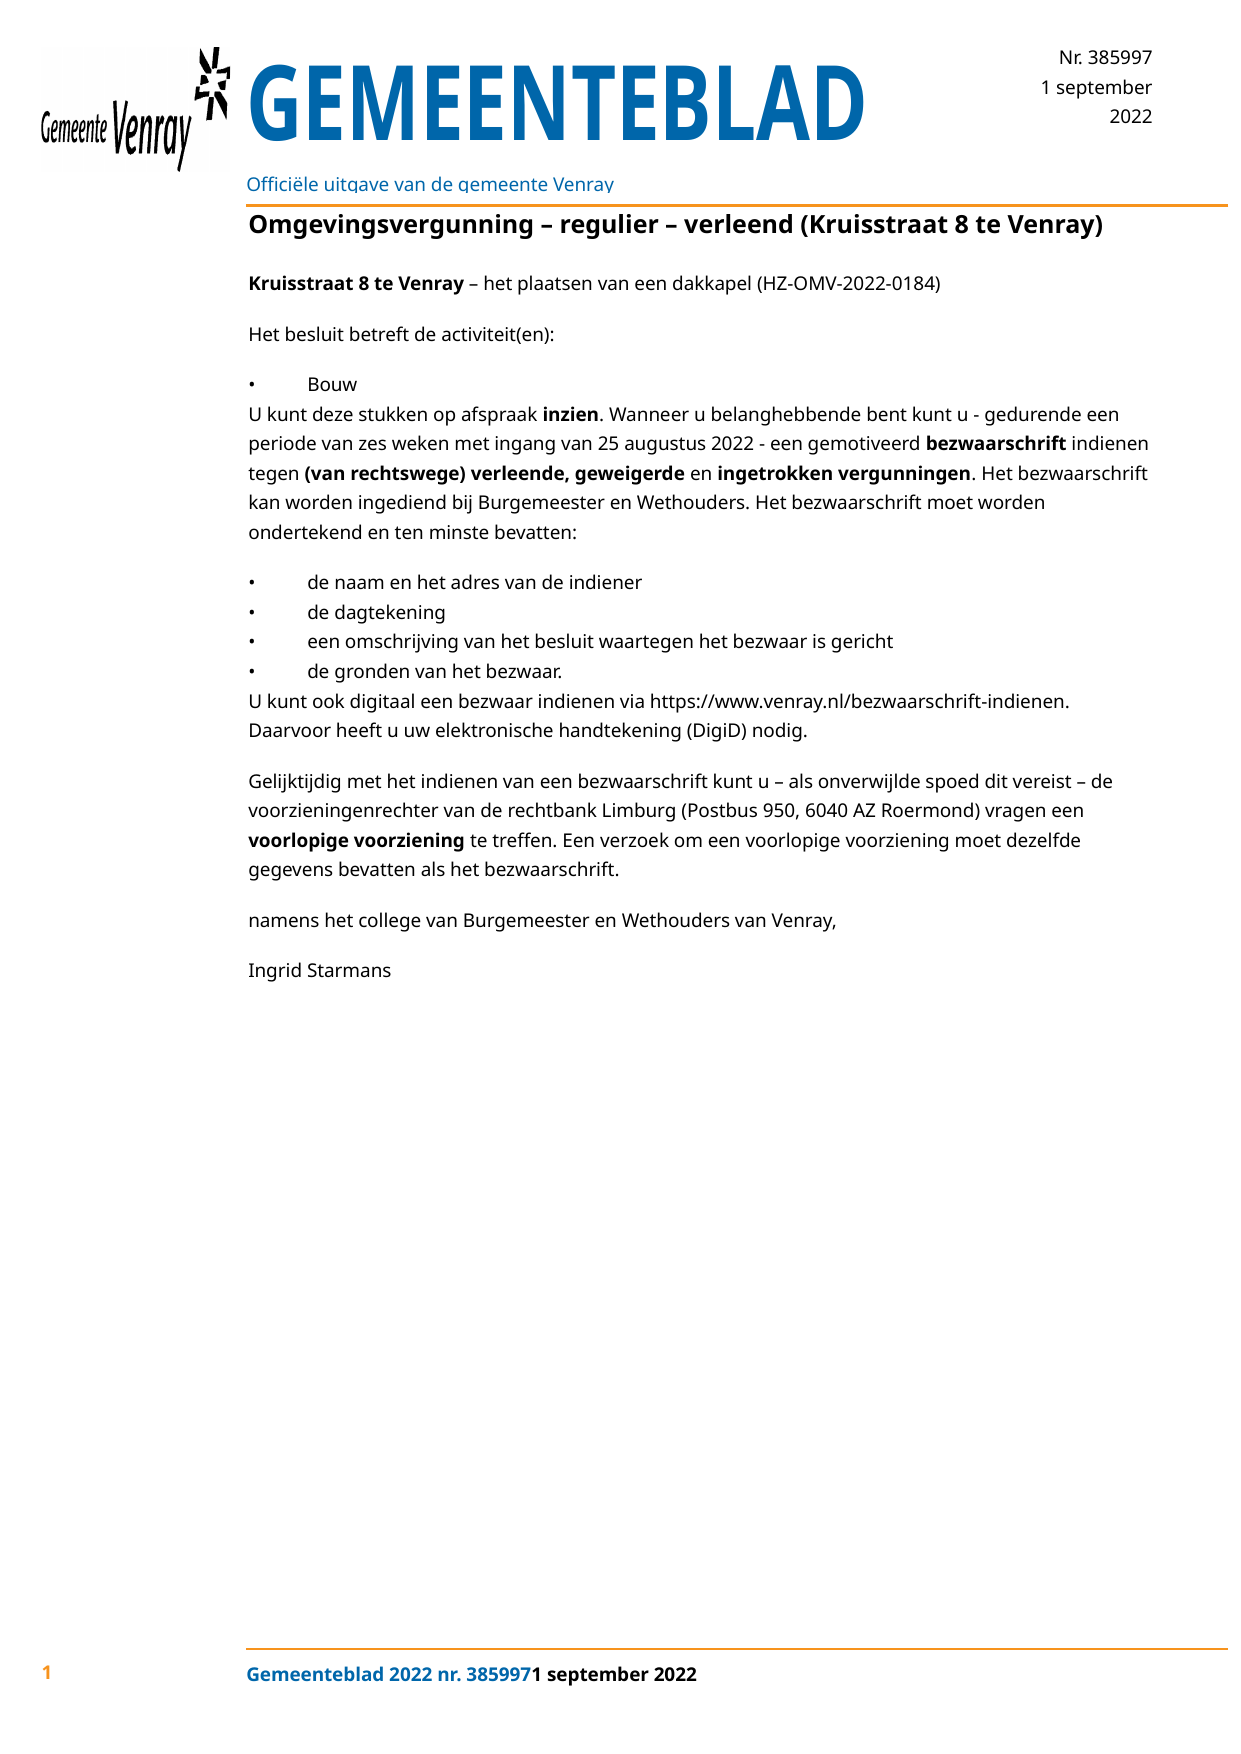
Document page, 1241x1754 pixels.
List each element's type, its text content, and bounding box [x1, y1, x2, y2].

list de gronden van het bezwaar. [248, 658, 1152, 684]
list de naam en het adres van de indiener [248, 569, 1152, 595]
list de dagtekening [248, 599, 1152, 625]
text Kruisstraat 8 te Venray – het plaatsen van een dakkapel (HZ-OMV-2022-0184) [248, 270, 1152, 296]
picture [41, 47, 231, 172]
text U kunt ook digitaal een bezwaar indienen via https://www.venray.nl/bezwaarschrift-indienen. Daarvoor heeft u uw elektronische handtekening (DigiD) nodig. [248, 688, 1152, 743]
text Ingrid Starmans [248, 957, 1152, 983]
text namens het college van Burgemeester en Wethouders van Venray, [248, 907, 1152, 933]
text U kunt deze stukken op afspraak inzien. Wanneer u belanghebbende bent kunt u - gedurende een periode van zes weken met ingang van 25 augustus 2022 - een gemotiveerd bezwaarschrift indienen tegen (van rechtswege) verleende, geweigerde en ingetrokken vergunningen. Het bezwaarschrift kan worden ingediend bij Burgemeester en Wethouders. Het bezwaarschrift moet worden ondertekend en ten minste bevatten: [248, 401, 1152, 545]
text Omgevingsvergunning – regulier – verleend (Kruisstraat 8 te Venray) [248, 207, 1152, 241]
list een omschrijving van het besluit waartegen het bezwaar is gericht [248, 629, 1152, 654]
text Het besluit betreft de activiteit(en): [248, 321, 1152, 346]
text Gelijktijdig met het indienen van een bezwaarschrift kunt u – als onverwijlde spoed dit vereist – de voorzieningenrechter van de rechtbank Limburg (Postbus 950, 6040 AZ Roermond) vragen een voorlopige voorziening te treffen. Een verzoek om een voorlopige voorziening moet dezelfde gegevens bevatten als het bezwaarschrift. [248, 768, 1152, 882]
list Bouw [248, 371, 1152, 397]
